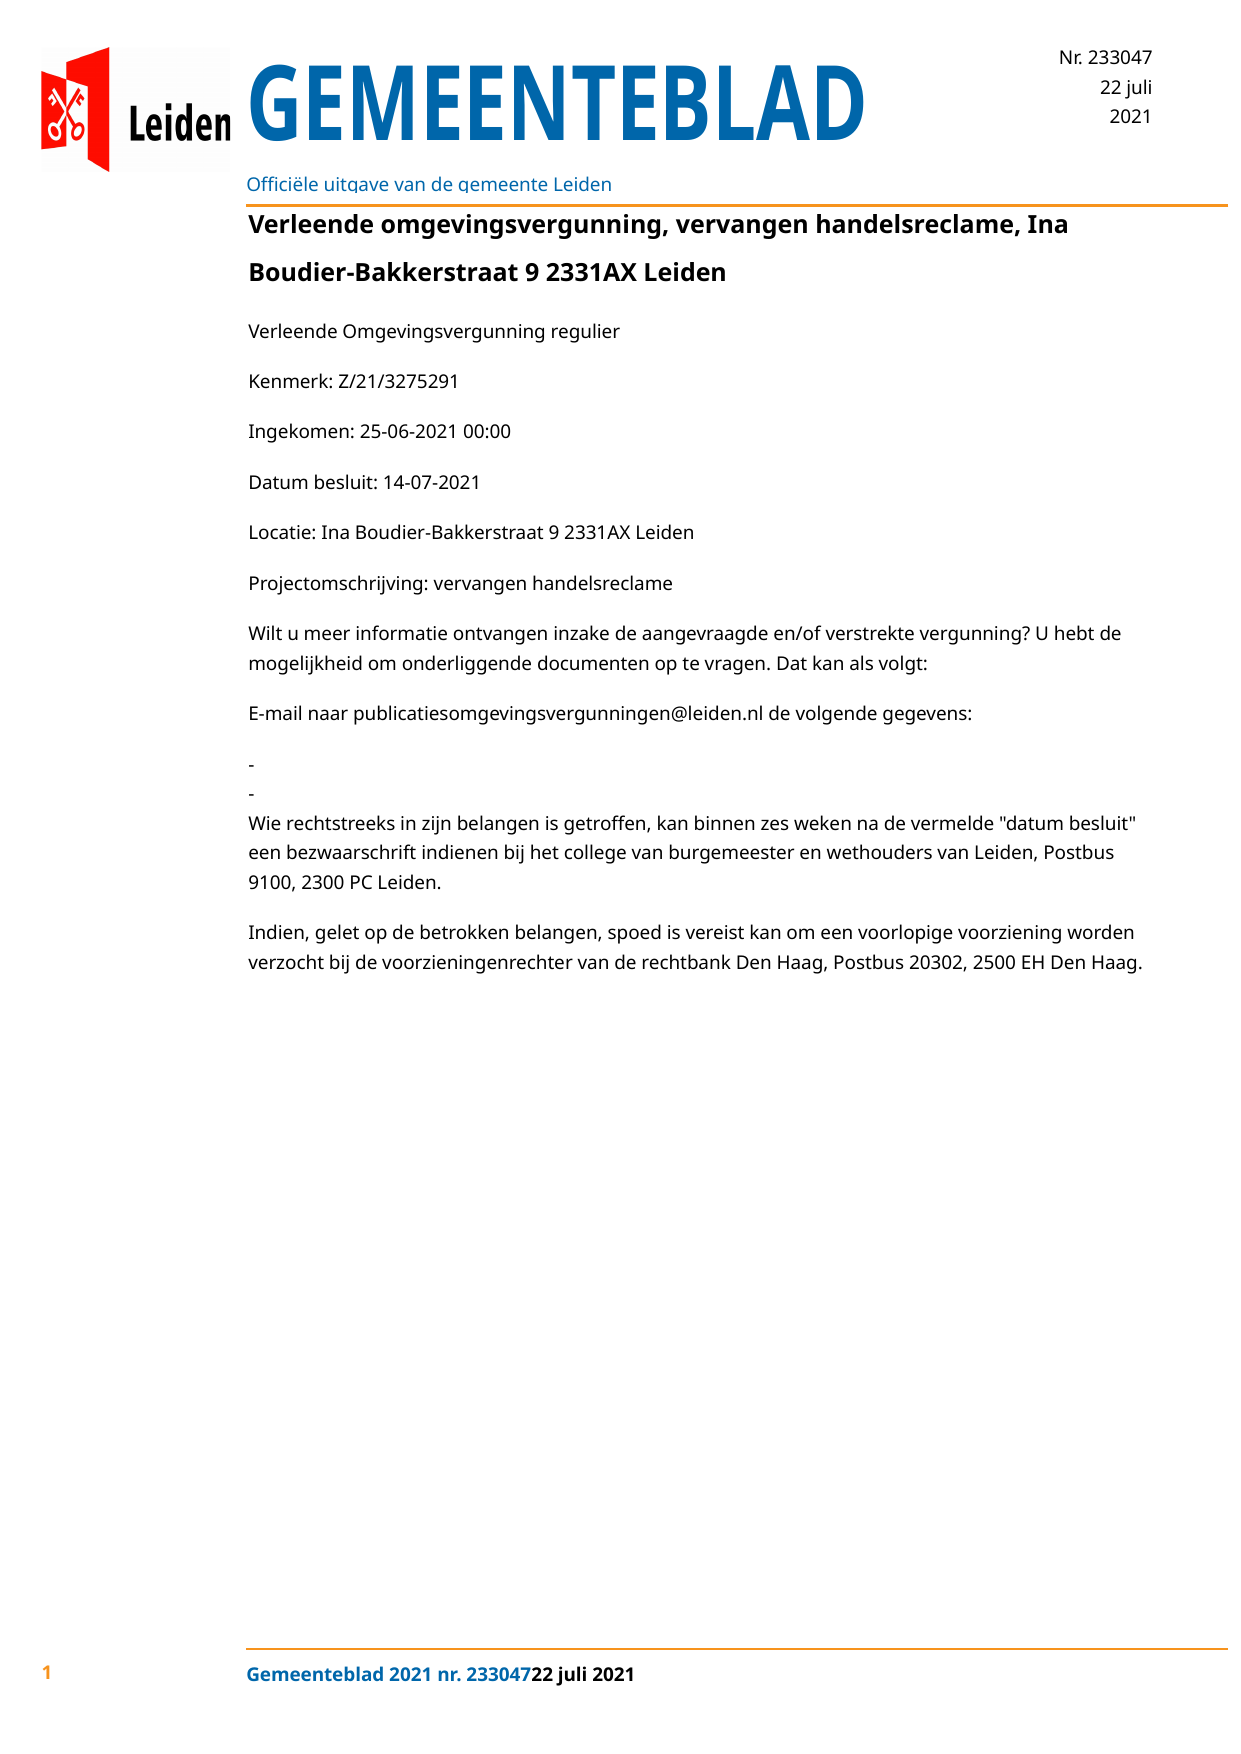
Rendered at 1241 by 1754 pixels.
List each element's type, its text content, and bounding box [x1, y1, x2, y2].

text E-mail naar publicatiesomgevingsvergunningen@leiden.nl de volgende gegevens: [248, 700, 1152, 726]
text Verleende Omgevingsvergunning regulier [248, 318, 1152, 344]
text Wie rechtstreeks in zijn belangen is getroffen, kan binnen zes weken na de vermelde "datum besluit" een bezwaarschrift indienen bij het college van burgemeester en wethouders van Leiden, Postbus 9100, 2300 PC Leiden. [248, 810, 1152, 895]
picture [41, 47, 231, 172]
text Ingekomen: 25-06-2021 00:00 [248, 419, 1152, 444]
text Projectomschrijving: vervangen handelsreclame [248, 570, 1152, 596]
text Wilt u meer informatie ontvangen inzake de aangevraagde en/of verstrekte vergunning? U hebt de mogelijkheid om onderliggende documenten op te vragen. Dat kan als volgt: [248, 620, 1152, 676]
text Kenmerk: Z/21/3275291 [248, 368, 1152, 394]
text Indien, gelet op de betrokken belangen, spoed is vereist kan om een voorlopige voorziening worden verzocht bij de voorzieningenrechter van de rechtbank Den Haag, Postbus 20302, 2500 EH Den Haag. [248, 919, 1152, 975]
text Datum besluit: 14-07-2021 [248, 469, 1152, 495]
text Locatie: Ina Boudier-Bakkerstraat 9 2331AX Leiden [248, 519, 1152, 545]
text Verleende omgevingsvergunning, vervangen handelsreclame, Ina Boudier-Bakkerstraat 9 2331AX Leiden [248, 207, 1152, 288]
